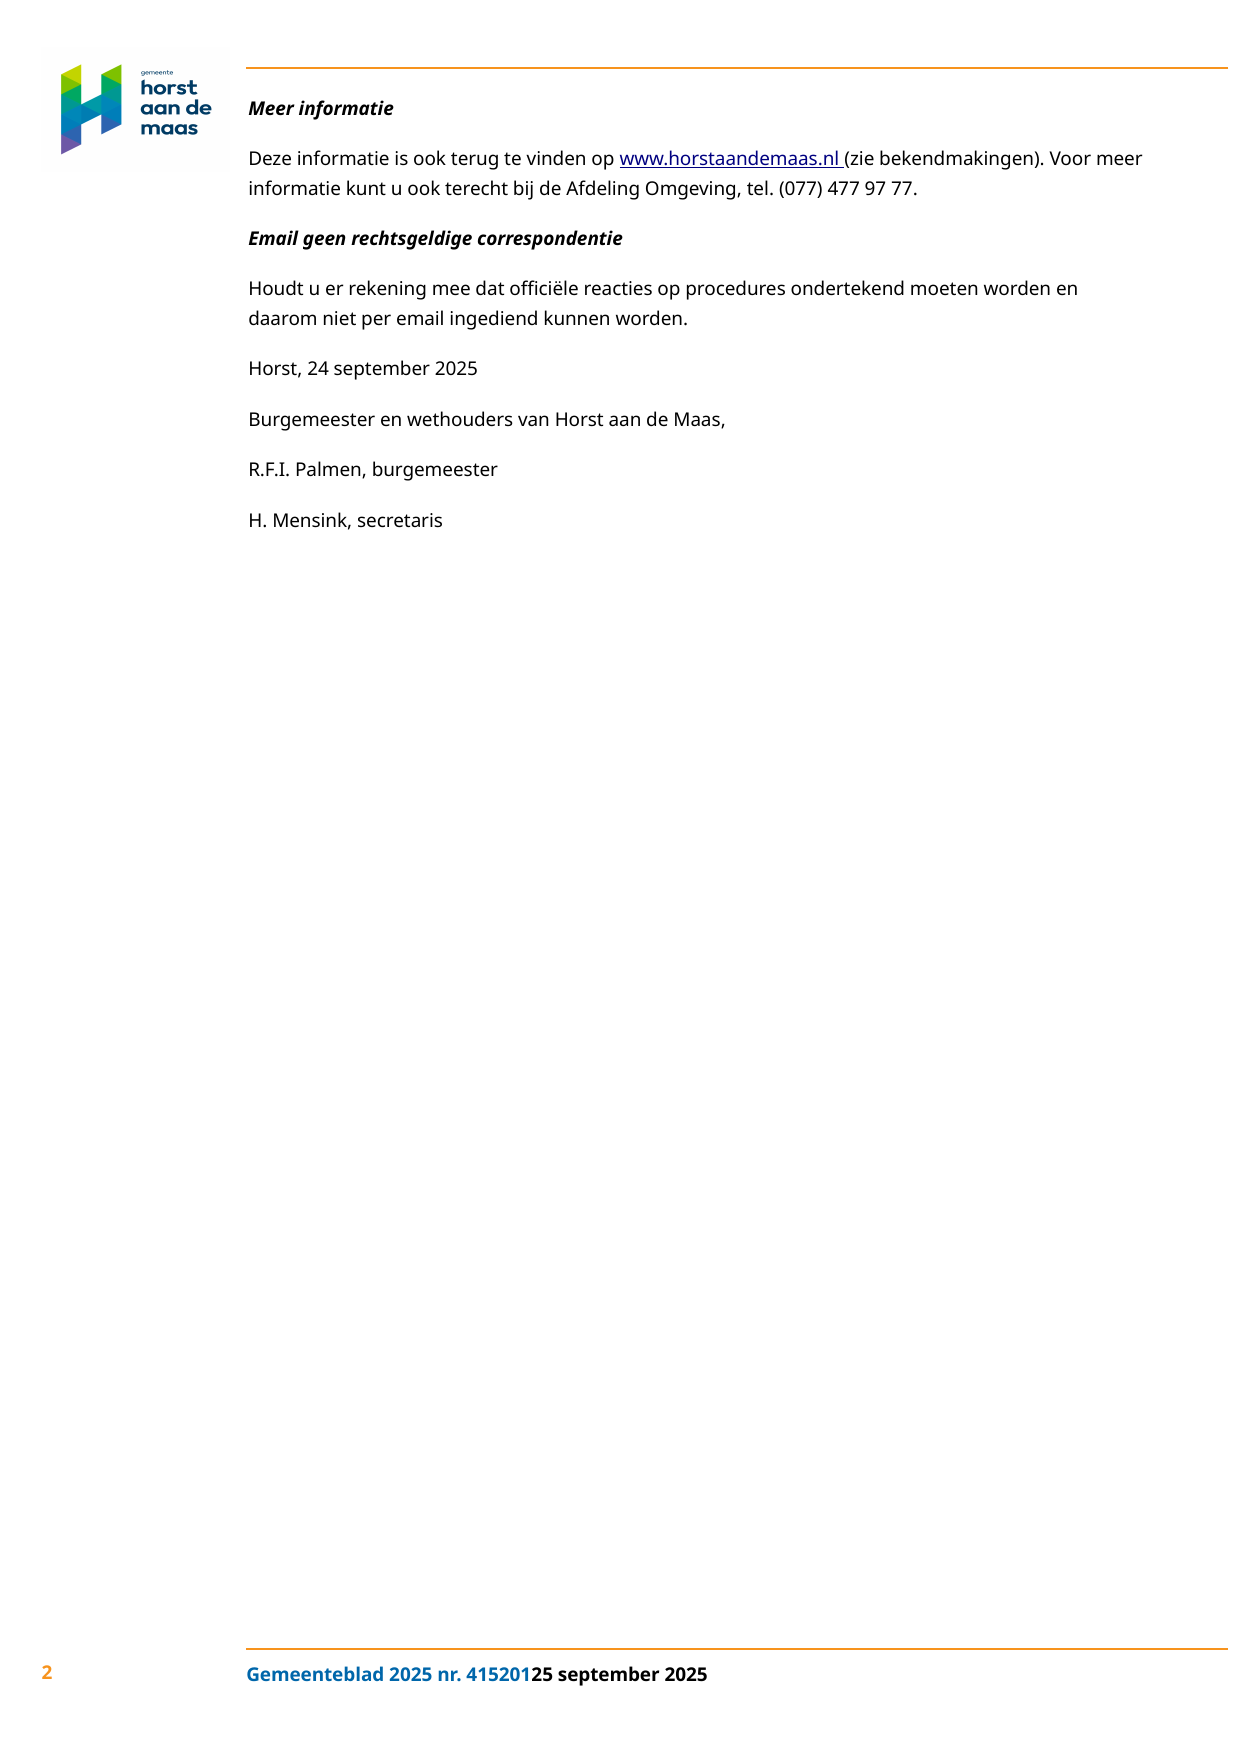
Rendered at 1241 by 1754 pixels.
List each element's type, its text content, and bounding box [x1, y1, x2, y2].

text R.F.I. Palmen, burgemeester [248, 456, 1152, 482]
text Email geen rechtsgeldige correspondentie [248, 225, 1152, 251]
text Deze informatie is ook terug te vinden op www.horstaandemaas.nl (zie bekendmakingen). Voor meer informatie kunt u ook terecht bij de Afdeling Omgeving, tel. (077) 477 97 77. [248, 145, 1152, 201]
text Burgemeester en wethouders van Horst aan de Maas, [248, 406, 1152, 432]
text Houdt u er rekening mee dat officiële reacties op procedures ondertekend moeten worden en daarom niet per email ingediend kunnen worden. [248, 276, 1152, 331]
text Horst, 24 september 2025 [248, 356, 1152, 381]
text Meer informatie [248, 95, 1152, 121]
picture [41, 47, 231, 172]
text H. Mensink, secretaris [248, 507, 1152, 533]
